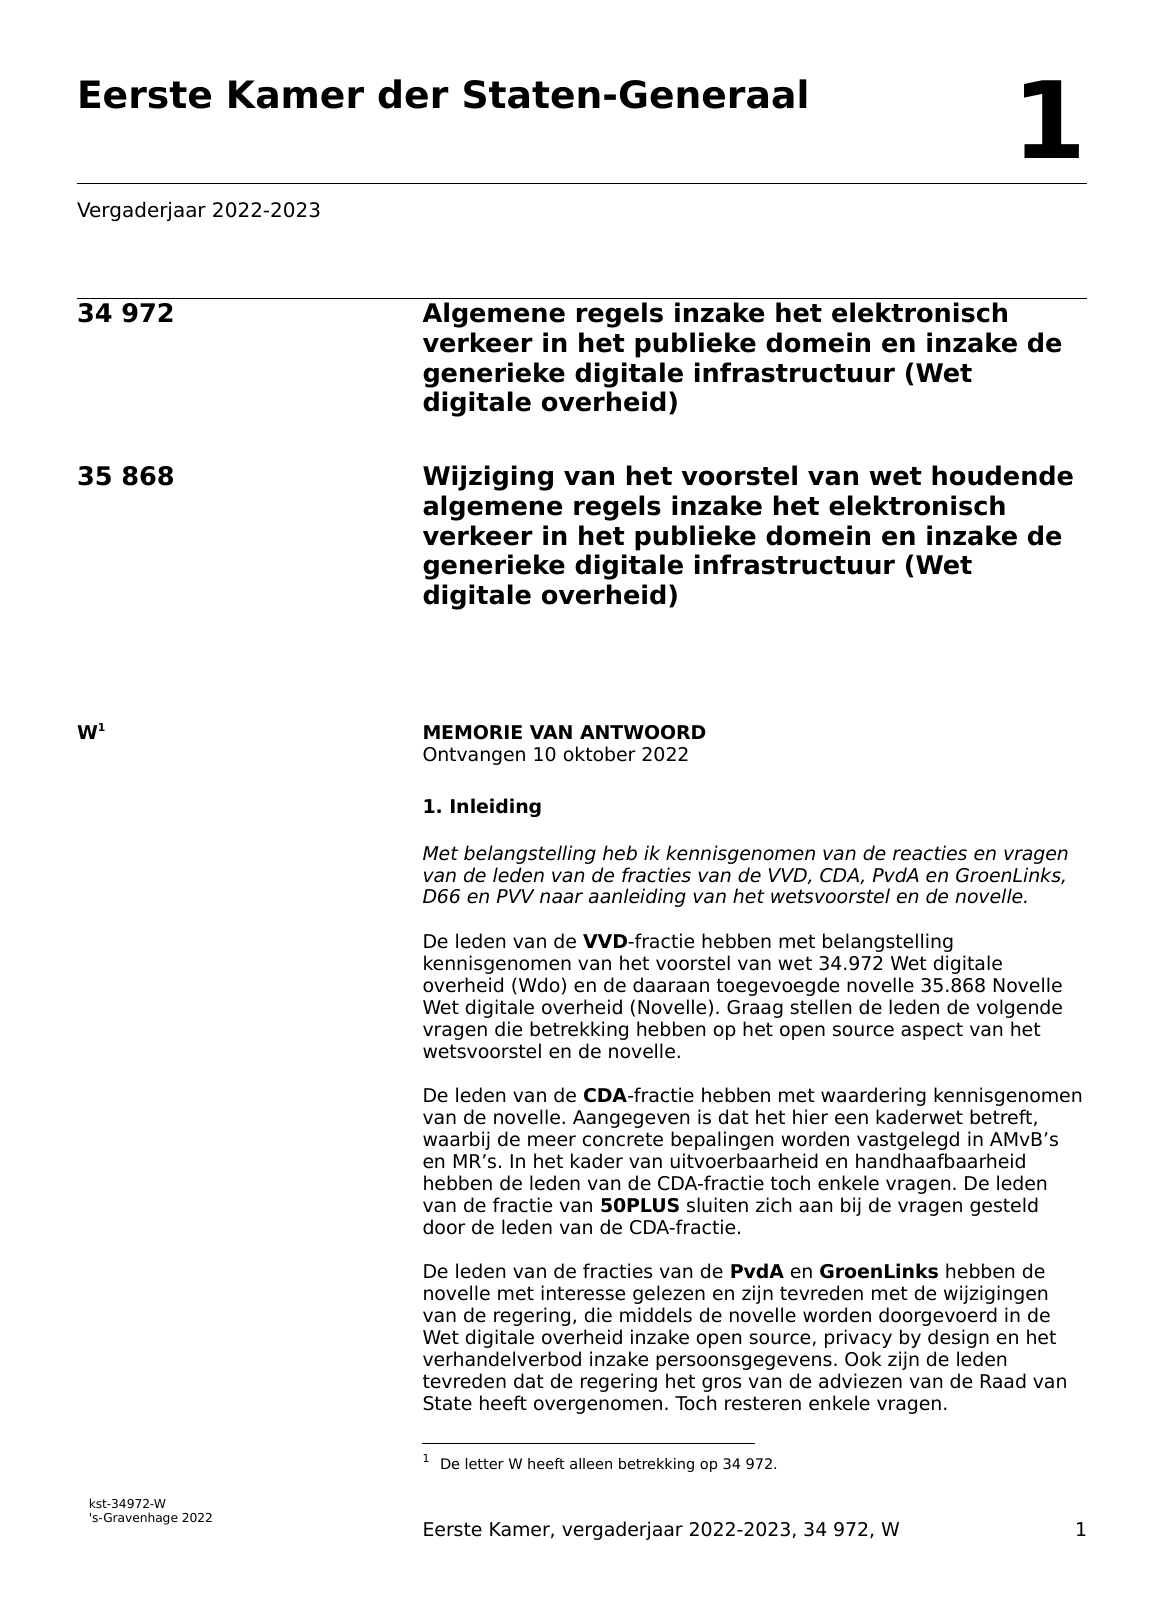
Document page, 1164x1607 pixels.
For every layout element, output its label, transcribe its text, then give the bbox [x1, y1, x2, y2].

table_header Eerste Kamer der Staten-Generaal [77, 59, 886, 183]
text De leden van de CDA-fractie hebben met waardering kennisgenomen van de novelle. Aangegeven is dat het hier een kaderwet betreft, waarbij de meer concrete bepalingen worden vastgelegd in AMvB’s en MR’s. In het kader van uitvoerbaarheid en handhaafbaarheid hebben de leden van de CDA-fractie toch enkele vragen. De leden van de fractie van 50PLUS sluiten zich aan bij de vragen gesteld door de leden van de CDA-fractie. [422, 1085, 1087, 1238]
subtitle 35 868 Wijziging van het voorstel van wet houdende algemene regels inzake het elektronisch verkeer in het publieke domein en inzake de generieke digitale infrastructuur (Wet digitale overheid) [77, 462, 1087, 611]
text Ontvangen 10 oktober 2022 [422, 743, 1087, 766]
text 's-Gravenhage 2022 [88, 1511, 323, 1525]
text kst-34972-W [88, 1497, 323, 1511]
text De leden van de VVD-fractie hebben met belangstelling kennisgenomen van het voorstel van wet 34.972 Wet digitale overheid (Wdo) en de daaraan toegevoegde novelle 35.868 Novelle Wet digitale overheid (Novelle). Graag stellen de leden de volgende vragen die betrekking hebben op het open source aspect van het wetsvoorstel en de novelle. [422, 931, 1087, 1062]
text Met belangstelling heb ik kennisgenomen van de reacties en vragen van de leden van de fracties van de VVD, CDA, PvdA en GroenLinks, D66 en PVV naar aanleiding van het wetsvoorstel en de novelle. [422, 842, 1087, 908]
subtitle 34 972 Algemene regels inzake het elektronisch verkeer in het publieke domein en inzake de generieke digitale infrastructuur (Wet digitale overheid) [77, 299, 1087, 418]
text De letter W heeft alleen betrekking op 34 972. [422, 1452, 1087, 1474]
text De leden van de fracties van de PvdA en GroenLinks hebben de novelle met interesse gelezen en zijn tevreden met de wijzigingen van de regering, die middels de novelle worden doorgevoerd in de Wet digitale overheid inzake open source, privacy by design en het verhandelverbod inzake persoonsgegevens. Ook zijn de leden tevreden dat de regering het gros van de adviezen van de Raad van State heeft overgenomen. Toch resteren enkele vragen. [422, 1261, 1087, 1414]
subtitle 1. Inleiding [422, 796, 1087, 817]
table_header 1 [886, 59, 1087, 183]
subtitle W MEMORIE VAN ANTWOORD [77, 722, 1087, 743]
table_cell Vergaderjaar 2022-2023 [77, 184, 1087, 298]
